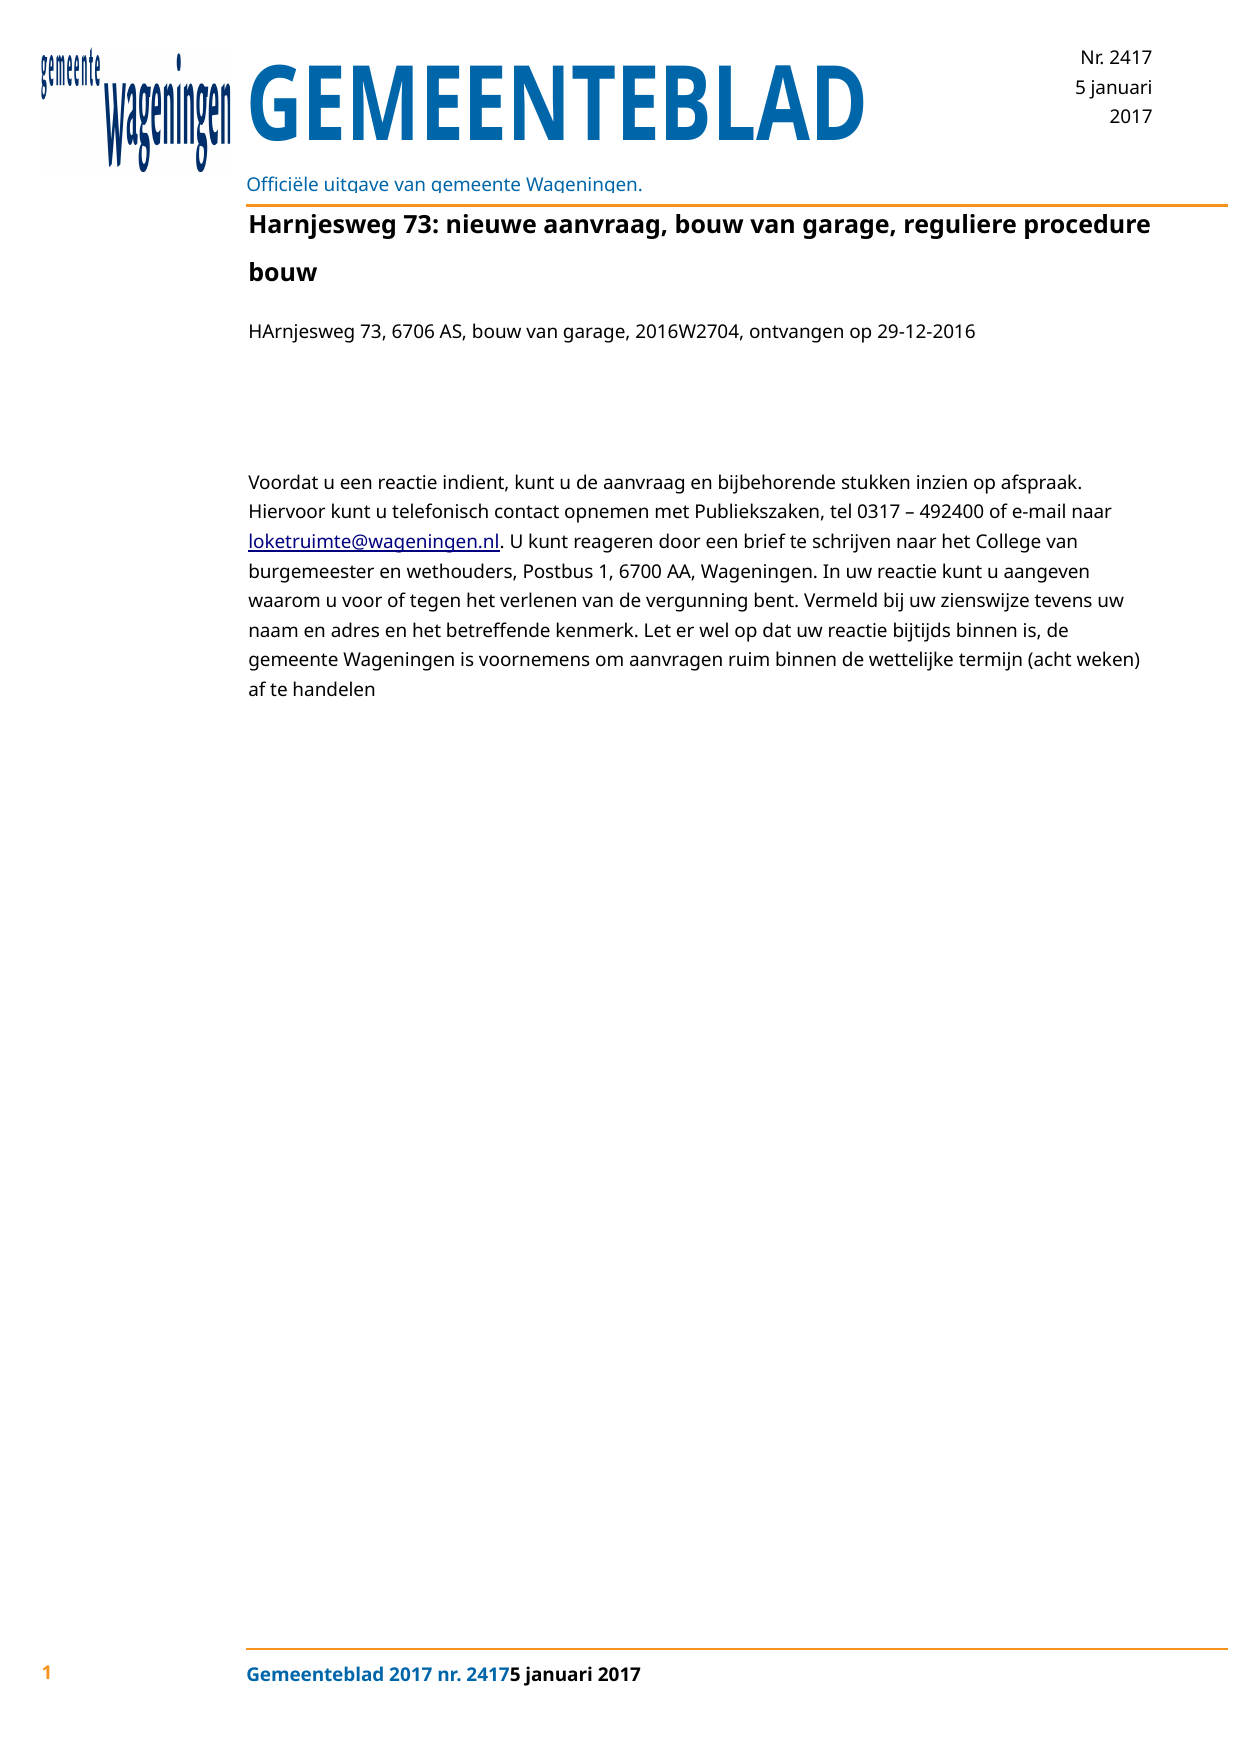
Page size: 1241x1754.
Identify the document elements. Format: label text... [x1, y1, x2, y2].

text Harnjesweg 73: nieuwe aanvraag, bouw van garage, reguliere procedure bouw [248, 207, 1152, 288]
text HArnjesweg 73, 6706 AS, bouw van garage, 2016W2704, ontvangen op 29-12-2016 [248, 318, 1152, 344]
text Voordat u een reactie indient, kunt u de aanvraag en bijbehorende stukken inzien op afspraak. Hiervoor kunt u telefonisch contact opnemen met Publiekszaken, tel 0317 – 492400 of e-mail naar loketruimte@wageningen.nl. U kunt reageren door een brief te schrijven naar het College van burgemeester en wethouders, Postbus 1, 6700 AA, Wageningen. In uw reactie kunt u aangeven waarom u voor of tegen het verlenen van de vergunning bent. Vermeld bij uw zienswijze tevens uw naam en adres en het betreffende kenmerk. Let er wel op dat uw reactie bijtijds binnen is, de gemeente Wageningen is voornemens om aanvragen ruim binnen de wettelijke termijn (acht weken) af te handelen [248, 469, 1152, 702]
picture [41, 47, 231, 172]
